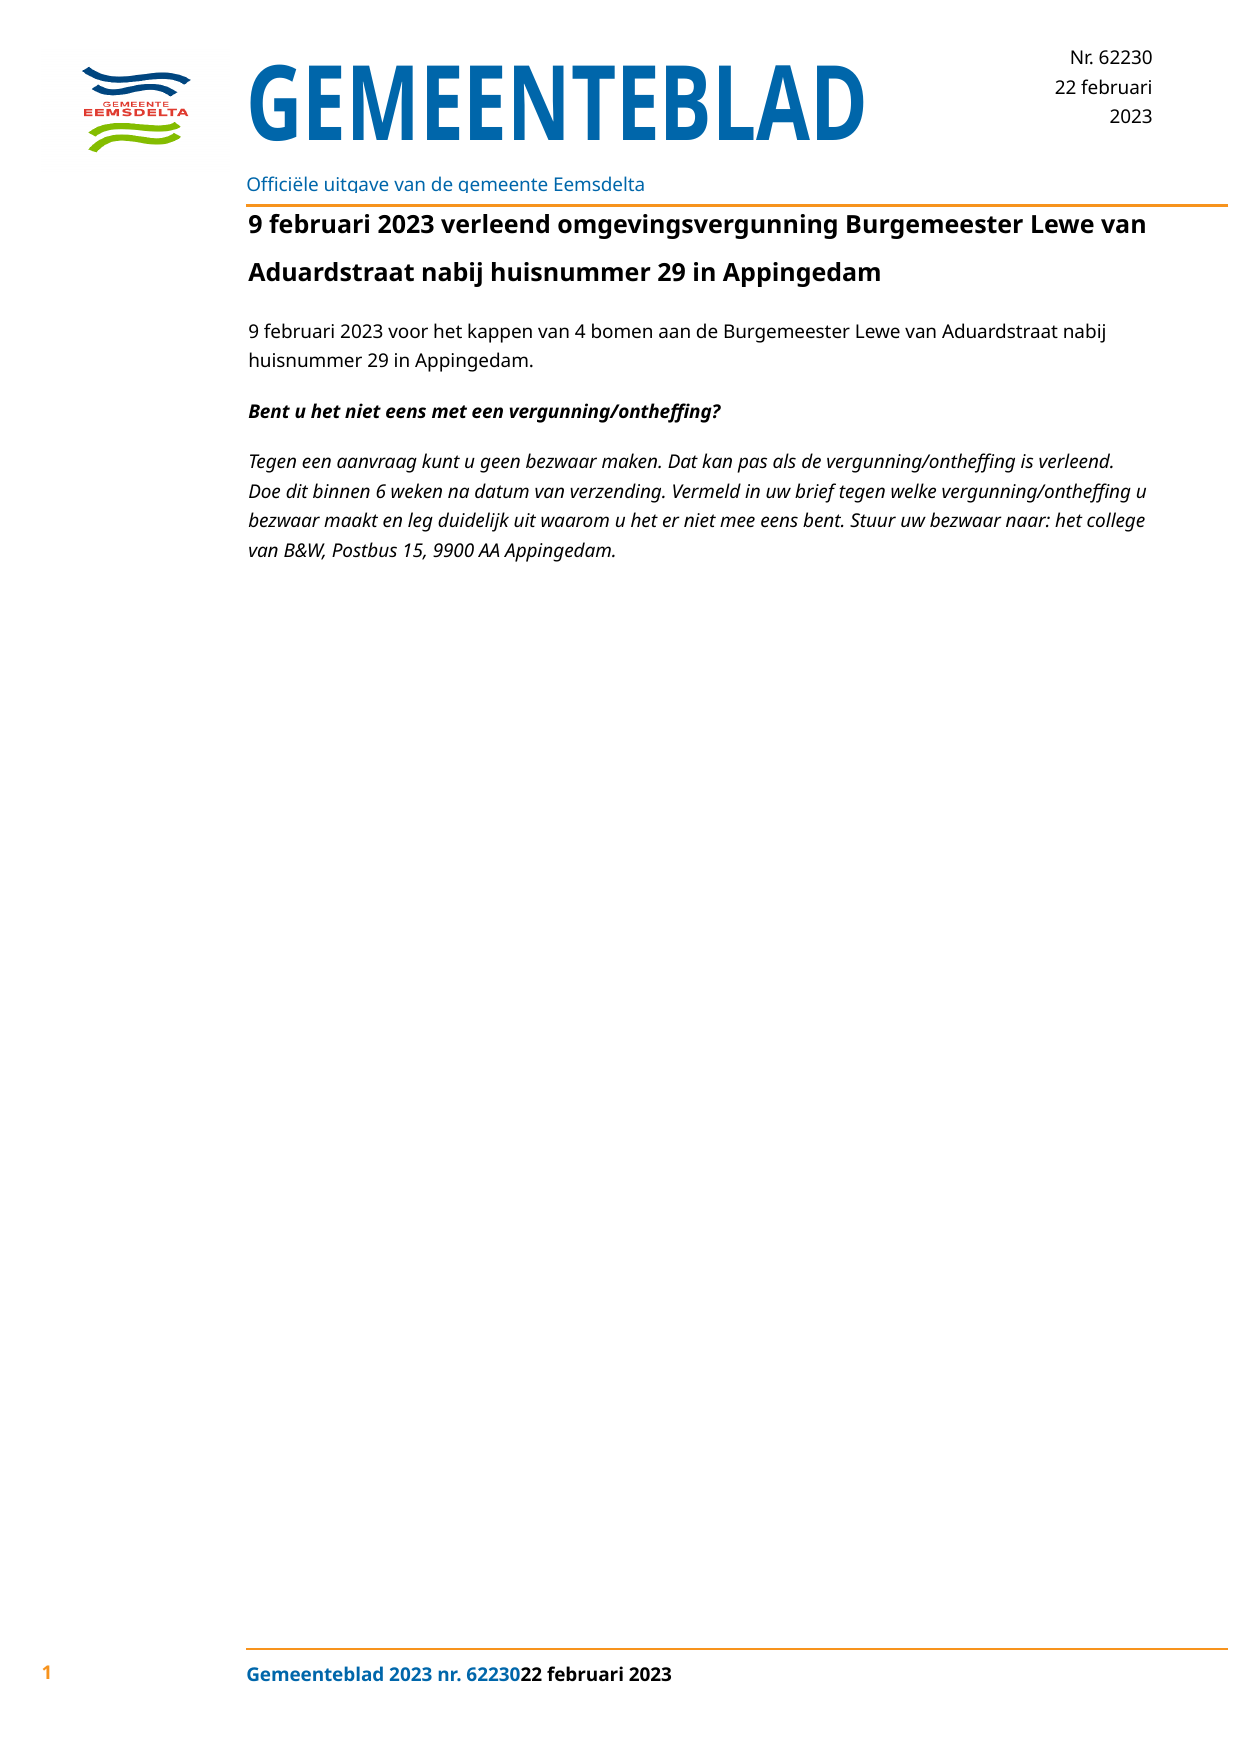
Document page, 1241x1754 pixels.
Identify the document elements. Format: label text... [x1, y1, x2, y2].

picture [41, 47, 231, 172]
text 9 februari 2023 verleend omgevingsvergunning Burgemeester Lewe van Aduardstraat nabij huisnummer 29 in Appingedam [248, 207, 1152, 288]
text Tegen een aanvraag kunt u geen bezwaar maken. Dat kan pas als de vergunning/ontheffing is verleend. Doe dit binnen 6 weken na datum van verzending. Vermeld in uw brief tegen welke vergunning/ontheffing u bezwaar maakt en leg duidelijk uit waarom u het er niet mee eens bent. Stuur uw bezwaar naar: het college van B&W, Postbus 15, 9900 AA Appingedam. [248, 448, 1152, 563]
text 9 februari 2023 voor het kappen van 4 bomen aan de Burgemeester Lewe van Aduardstraat nabij huisnummer 29 in Appingedam. [248, 318, 1152, 373]
text Bent u het niet eens met een vergunning/ontheffing? [248, 398, 1152, 424]
